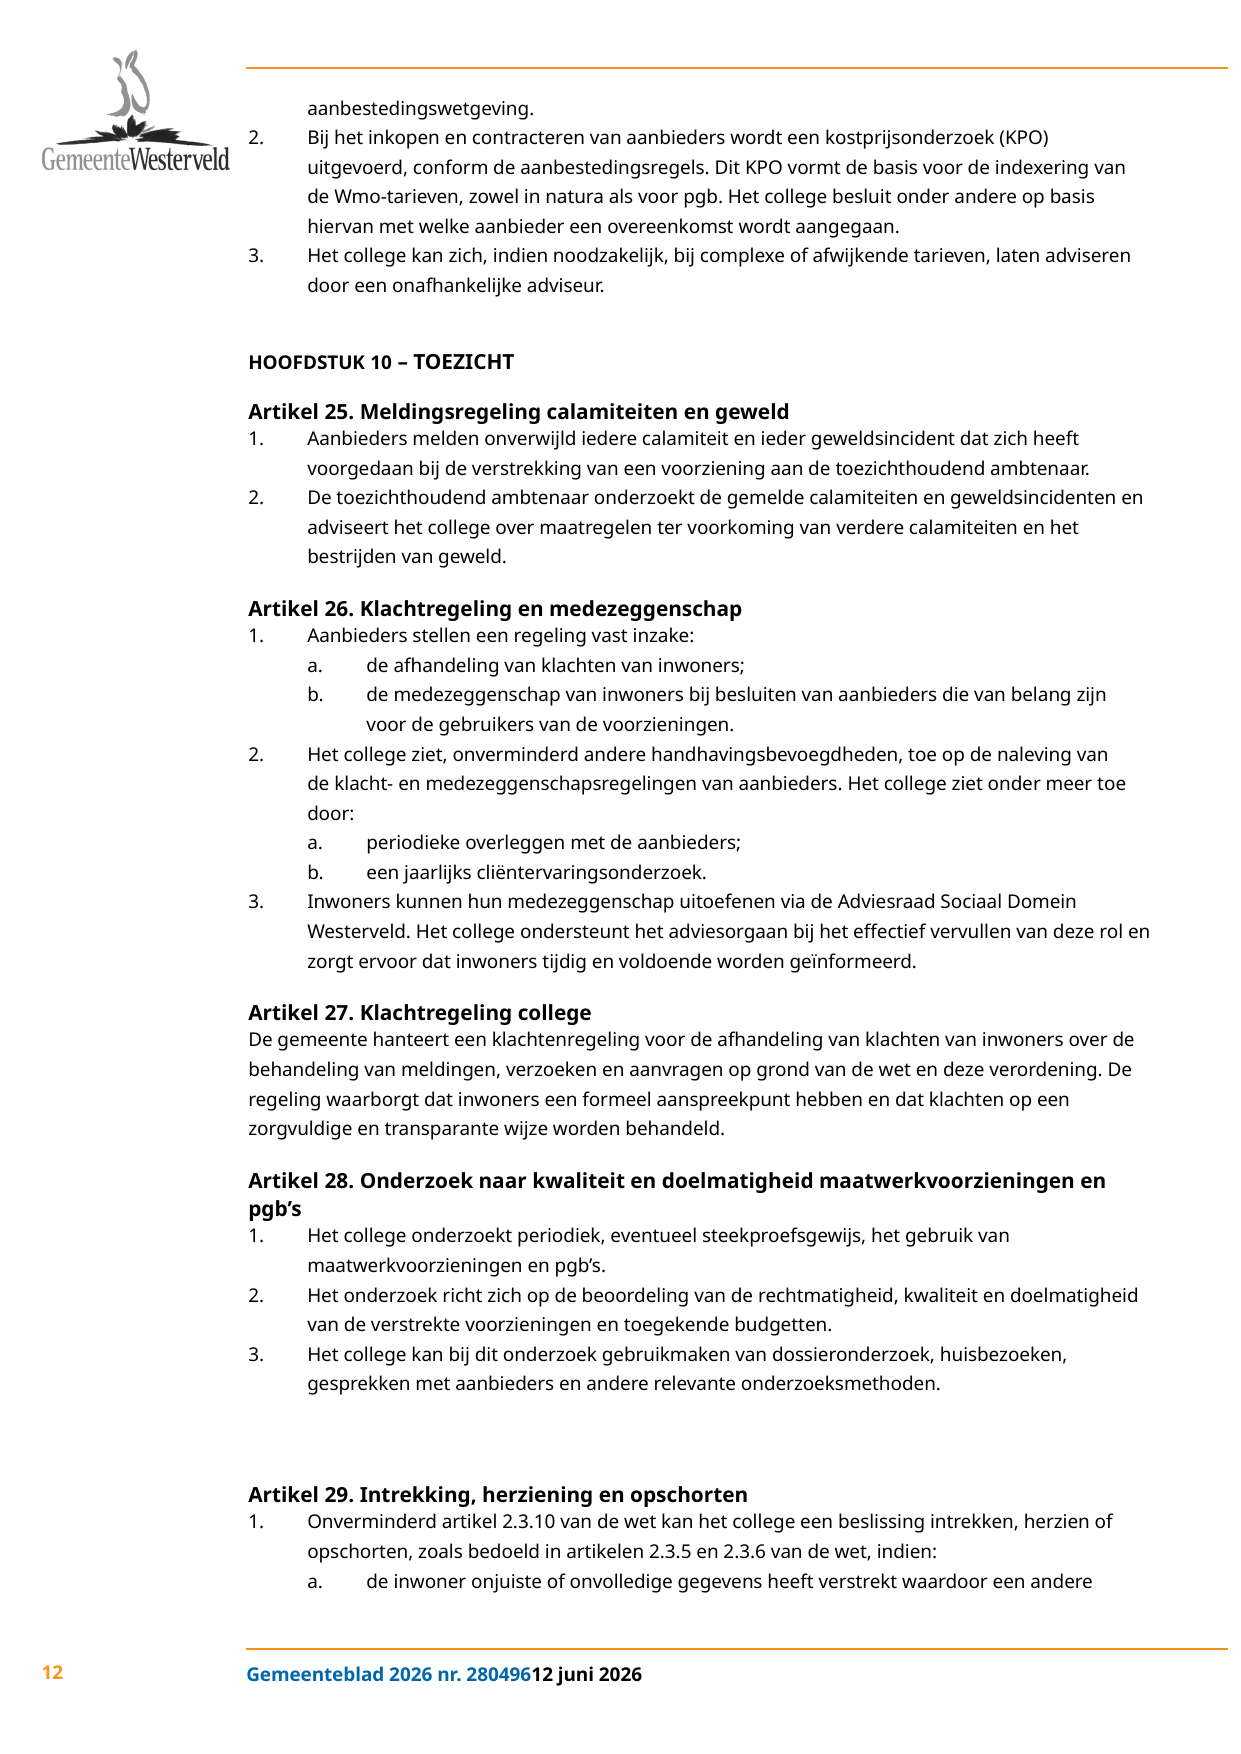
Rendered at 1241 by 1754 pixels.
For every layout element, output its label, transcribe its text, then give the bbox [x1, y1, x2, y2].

picture [41, 47, 231, 172]
text Artikel 29. Intrekking, herziening en opschorten [248, 1480, 1152, 1509]
list aanbestedingswetgeving. [248, 95, 1152, 121]
list Het college kan zich, indien noodzakelijk, bij complexe of afwijkende tarieven, laten adviseren door een onafhankelijke adviseur. [248, 243, 1152, 298]
text Artikel 28. Onderzoek naar kwaliteit en doelmatigheid maatwerkvoorzieningen en pgb’s [248, 1166, 1152, 1223]
text Artikel 25. Meldingsregeling calamiteiten en geweld [248, 397, 1152, 425]
text Artikel 26. Klachtregeling en medezeggenschap [248, 594, 1152, 622]
list de medezeggenschap van inwoners bij besluiten van aanbieders die van belang zijn voor de gebruikers van de voorzieningen. [307, 682, 1152, 737]
list de klacht- en medezeggenschapsregelingen van aanbieders. Het college ziet onder meer toe door: [248, 770, 1152, 826]
list Onverminderd artikel 2.3.10 van de wet kan het college een beslissing intrekken, herzien of opschorten, zoals bedoeld in artikelen 2.3.5 en 2.3.6 van de wet, indien: [248, 1509, 1152, 1564]
list De toezichthoudend ambtenaar onderzoekt de gemelde calamiteiten en geweldsincidenten en adviseert het college over maatregelen ter voorkoming van verdere calamiteiten en het bestrijden van geweld. [248, 484, 1152, 569]
list Het college onderzoekt periodiek, eventueel steekproefsgewijs, het gebruik van maatwerkvoorzieningen en pgb’s. [248, 1223, 1152, 1278]
list Aanbieders melden onverwijld iedere calamiteit en ieder geweldsincident dat zich heeft voorgedaan bij de verstrekking van een voorziening aan de toezichthoudend ambtenaar. [248, 425, 1152, 481]
list Het onderzoek richt zich op de beoordeling van de rechtmatigheid, kwaliteit en doelmatigheid van de verstrekte voorzieningen en toegekende budgetten. [248, 1282, 1152, 1337]
list de afhandeling van klachten van inwoners; [307, 652, 1152, 678]
list Bij het inkopen en contracteren van aanbieders wordt een kostprijsonderzoek (KPO) uitgevoerd, conform de aanbestedingsregels. Dit KPO vormt de basis voor de indexering van de Wmo-tarieven, zowel in natura als voor pgb. Het college besluit onder andere op basis hiervan met welke aanbieder een overeenkomst wordt aangegaan. [248, 124, 1152, 239]
text HOOFDSTUK 10 – TOEZICHT [248, 347, 1152, 376]
text De gemeente hanteert een klachtenregeling voor de afhandeling van klachten van inwoners over de behandeling van meldingen, verzoeken en aanvragen op grond van de wet en deze verordening. De regeling waarborgt dat inwoners een formeel aanspreekpunt hebben en dat klachten op een zorgvuldige en transparante wijze worden behandeld. [248, 1027, 1152, 1141]
list Aanbieders stellen een regeling vast inzake: [248, 622, 1152, 648]
list een jaarlijks cliëntervaringsonderzoek. [307, 859, 1152, 885]
list Het college ziet, onverminderd andere handhavingsbevoegdheden, toe op de naleving van [248, 741, 1152, 766]
list Westerveld. Het college ondersteunt het adviesorgaan bij het effectief vervullen van deze rol en zorgt ervoor dat inwoners tijdig en voldoende worden geïnformeerd. [248, 918, 1152, 973]
list Het college kan bij dit onderzoek gebruikmaken van dossieronderzoek, huisbezoeken, gesprekken met aanbieders en andere relevante onderzoeksmethoden. [248, 1341, 1152, 1396]
list periodieke overleggen met de aanbieders; [307, 829, 1152, 855]
list Inwoners kunnen hun medezeggenschap uitoefenen via de Adviesraad Sociaal Domein [248, 889, 1152, 914]
text Artikel 27. Klachtregeling college [248, 998, 1152, 1027]
list de inwoner onjuiste of onvolledige gegevens heeft verstrekt waardoor een andere [307, 1568, 1152, 1593]
